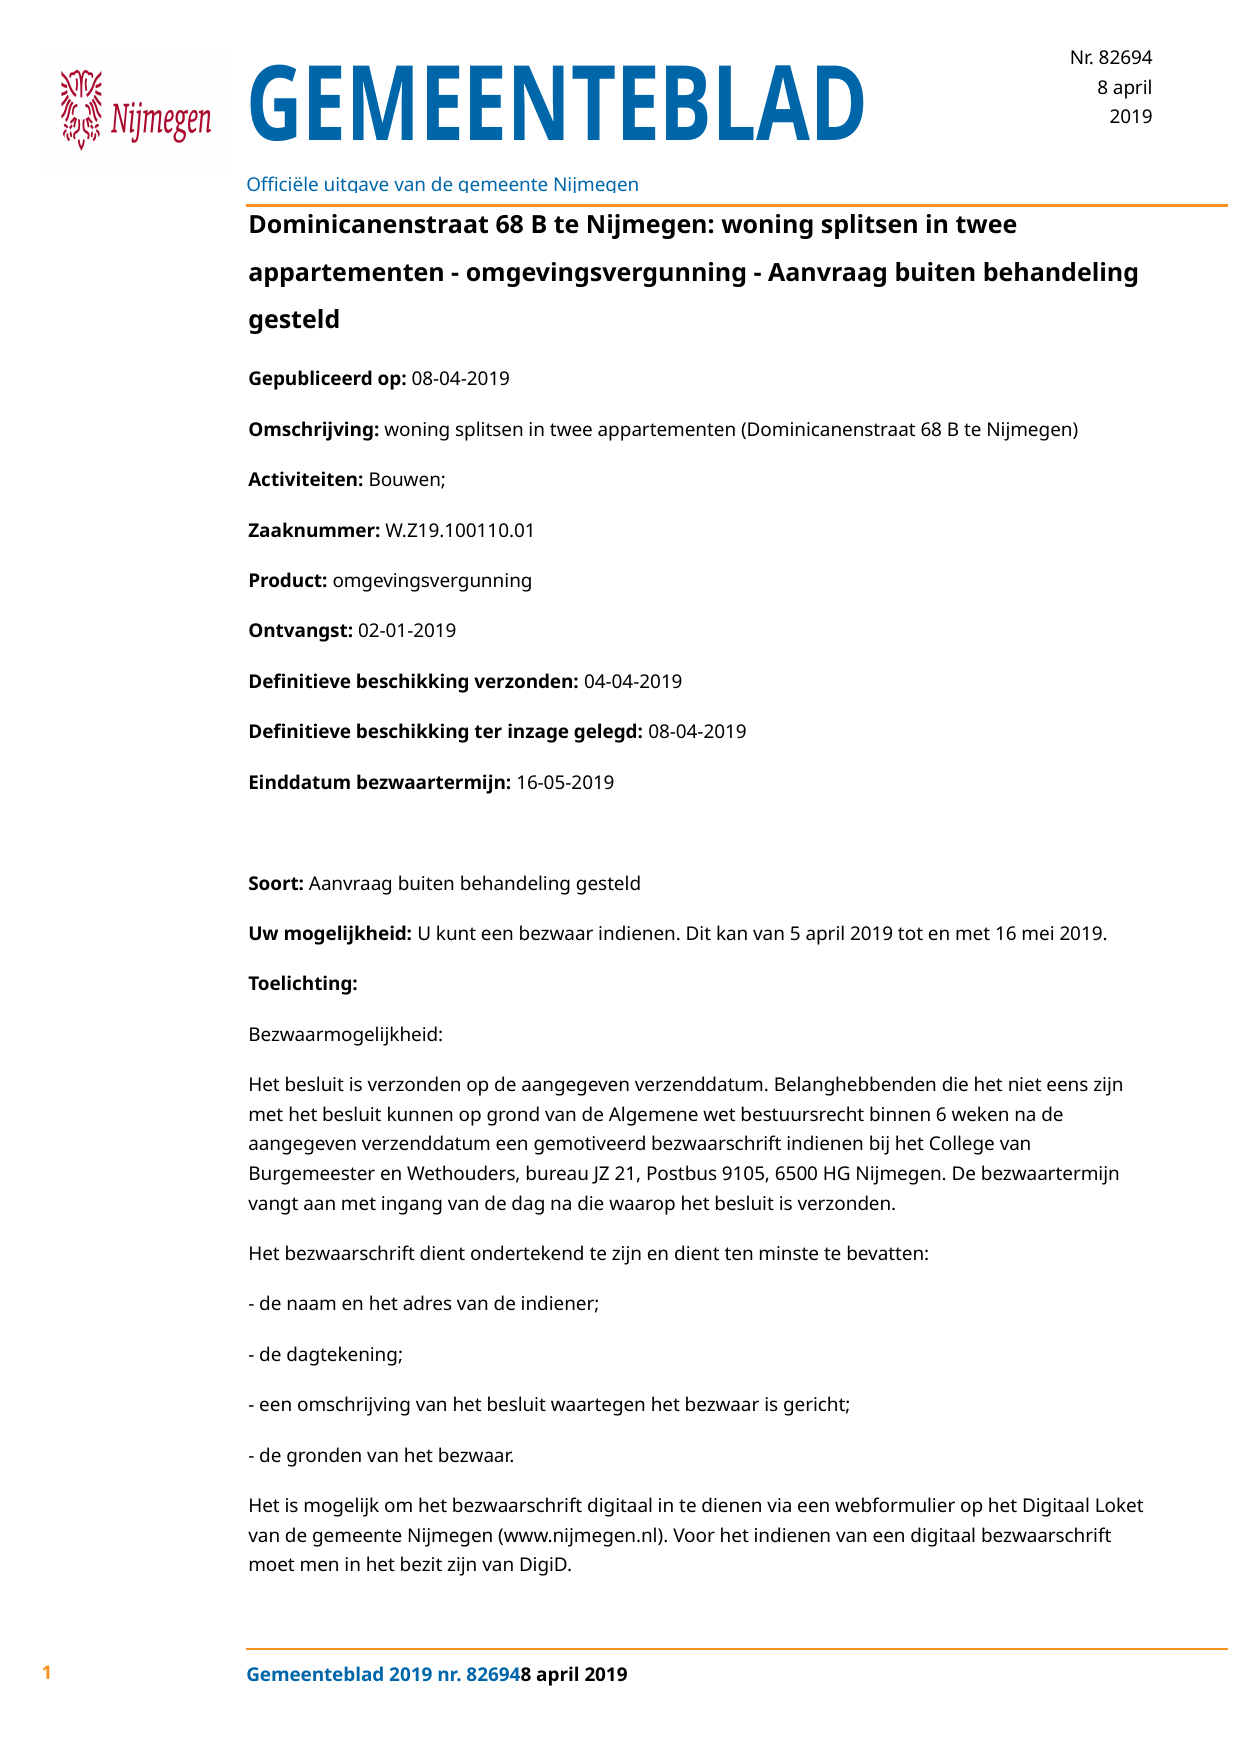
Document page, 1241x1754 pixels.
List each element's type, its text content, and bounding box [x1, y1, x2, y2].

text Ontvangst: 02-01-2019 [248, 618, 1152, 643]
text - de naam en het adres van de indiener; [248, 1291, 1152, 1316]
text Uw mogelijkheid: U kunt een bezwaar indienen. Dit kan van 5 april 2019 tot en met 16 mei 2019. [248, 920, 1152, 946]
text Einddatum bezwaartermijn: 16-05-2019 [248, 769, 1152, 794]
text Soort: Aanvraag buiten behandeling gesteld [248, 870, 1152, 895]
text Definitieve beschikking ter inzage gelegd: 08-04-2019 [248, 718, 1152, 744]
text Het bezwaarschrift dient ondertekend te zijn en dient ten minste te bevatten: [248, 1240, 1152, 1266]
text - de dagtekening; [248, 1341, 1152, 1367]
text Bezwaarmogelijkheid: [248, 1021, 1152, 1047]
picture [41, 47, 231, 172]
text Omschrijving: woning splitsen in twee appartementen (Dominicanenstraat 68 B te Nijmegen) [248, 416, 1152, 442]
text Het is mogelijk om het bezwaarschrift digitaal in te dienen via een webformulier op het Digitaal Loket van de gemeente Nijmegen (www.nijmegen.nl). Voor het indienen van een digitaal bezwaarschrift moet men in het bezit zijn van DigiD. [248, 1492, 1152, 1577]
text Het besluit is verzonden op de aangegeven verzenddatum. Belanghebbenden die het niet eens zijn met het besluit kunnen op grond van de Algemene wet bestuursrecht binnen 6 weken na de aangegeven verzenddatum een gemotiveerd bezwaarschrift indienen bij het College van Burgemeester en Wethouders, bureau JZ 21, Postbus 9105, 6500 HG Nijmegen. De bezwaartermijn vangt aan met ingang van de dag na die waarop het besluit is verzonden. [248, 1071, 1152, 1215]
text Gepubliceerd op: 08-04-2019 [248, 366, 1152, 391]
text Product: omgevingsvergunning [248, 567, 1152, 593]
text Dominicanenstraat 68 B te Nijmegen: woning splitsen in twee appartementen - omgevingsvergunning - Aanvraag buiten behandeling gesteld [248, 207, 1152, 336]
text Toelichting: [248, 971, 1152, 996]
text Activiteiten: Bouwen; [248, 466, 1152, 492]
text - een omschrijving van het besluit waartegen het bezwaar is gericht; [248, 1391, 1152, 1417]
text - de gronden van het bezwaar. [248, 1442, 1152, 1467]
text Definitieve beschikking verzonden: 04-04-2019 [248, 668, 1152, 694]
text Zaaknummer: W.Z19.100110.01 [248, 517, 1152, 542]
